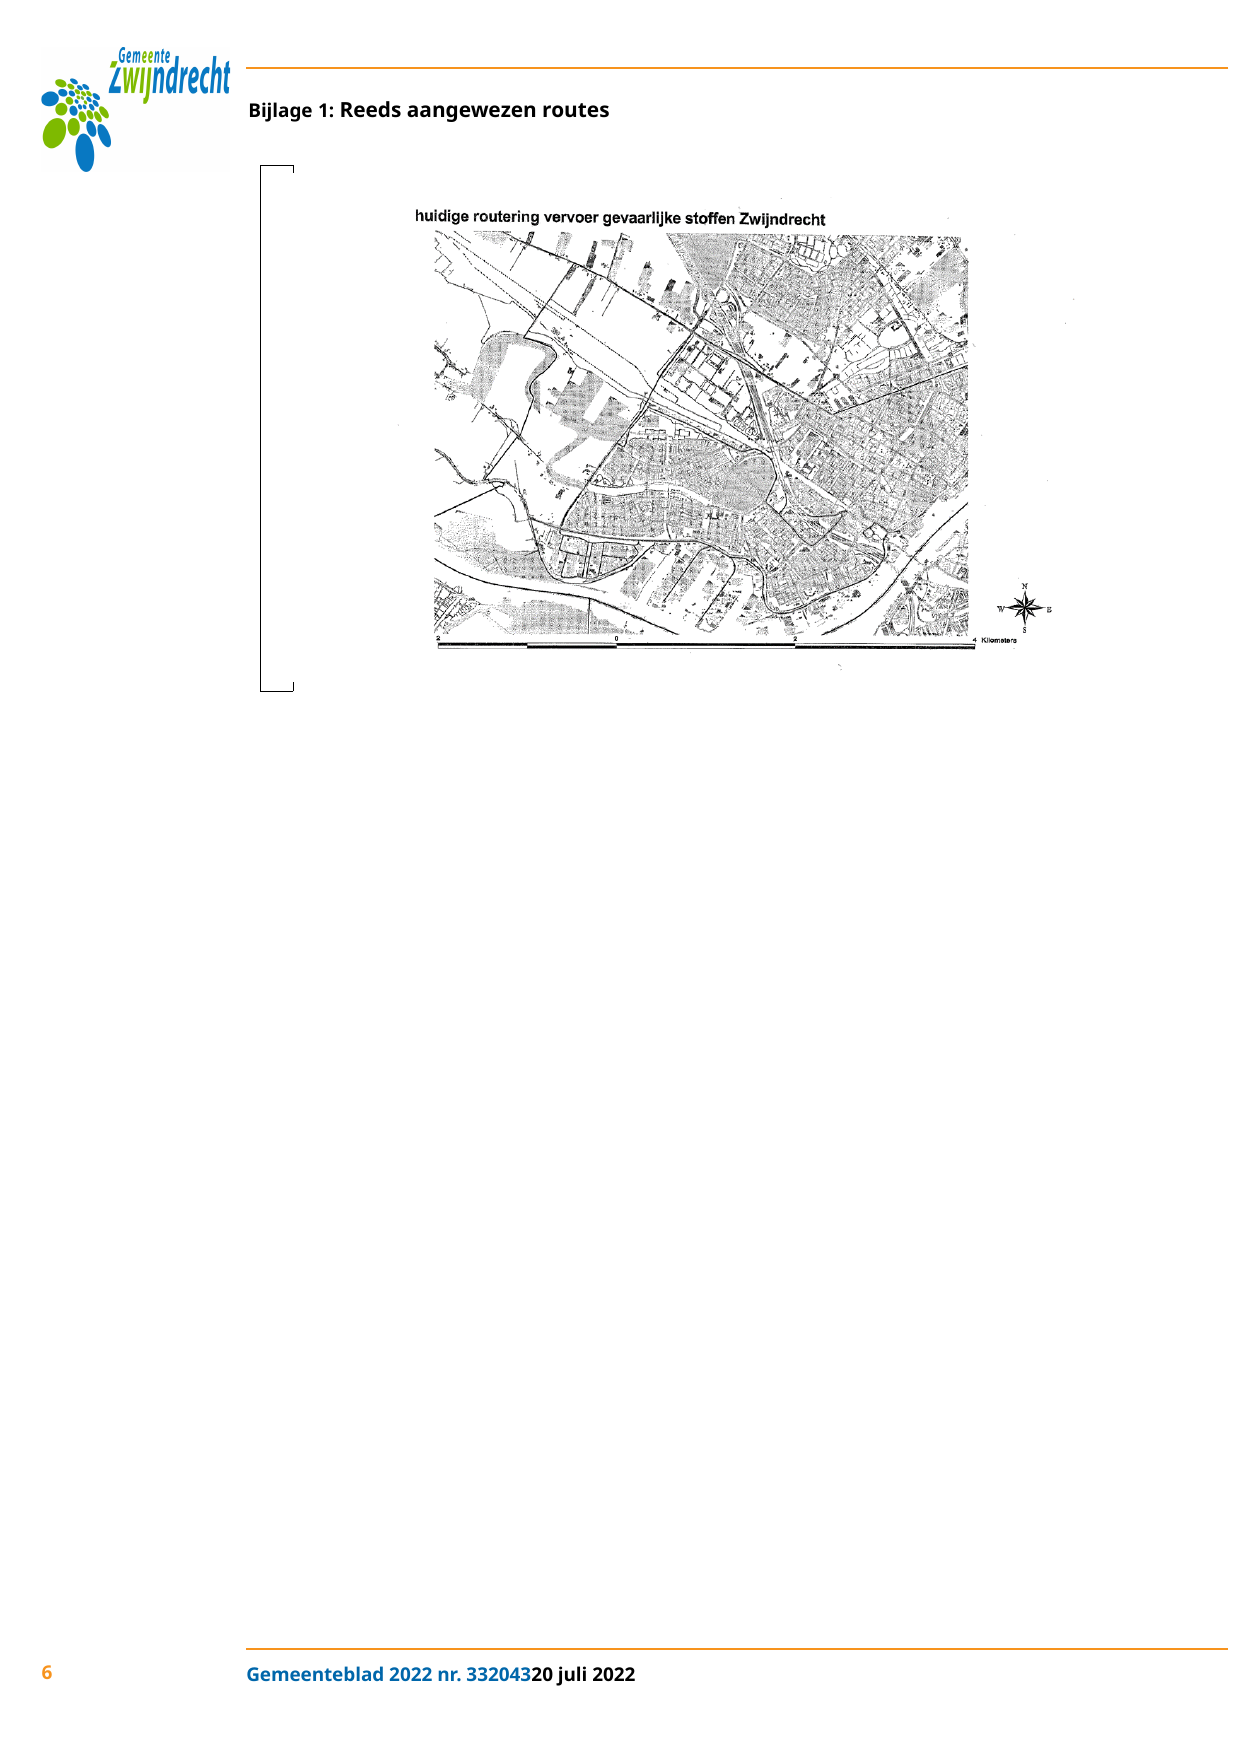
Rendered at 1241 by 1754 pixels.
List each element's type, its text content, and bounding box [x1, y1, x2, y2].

picture [268, 173, 1173, 682]
text Bijlage 1: Reeds aangewezen routes [248, 95, 1152, 123]
picture [41, 47, 231, 172]
